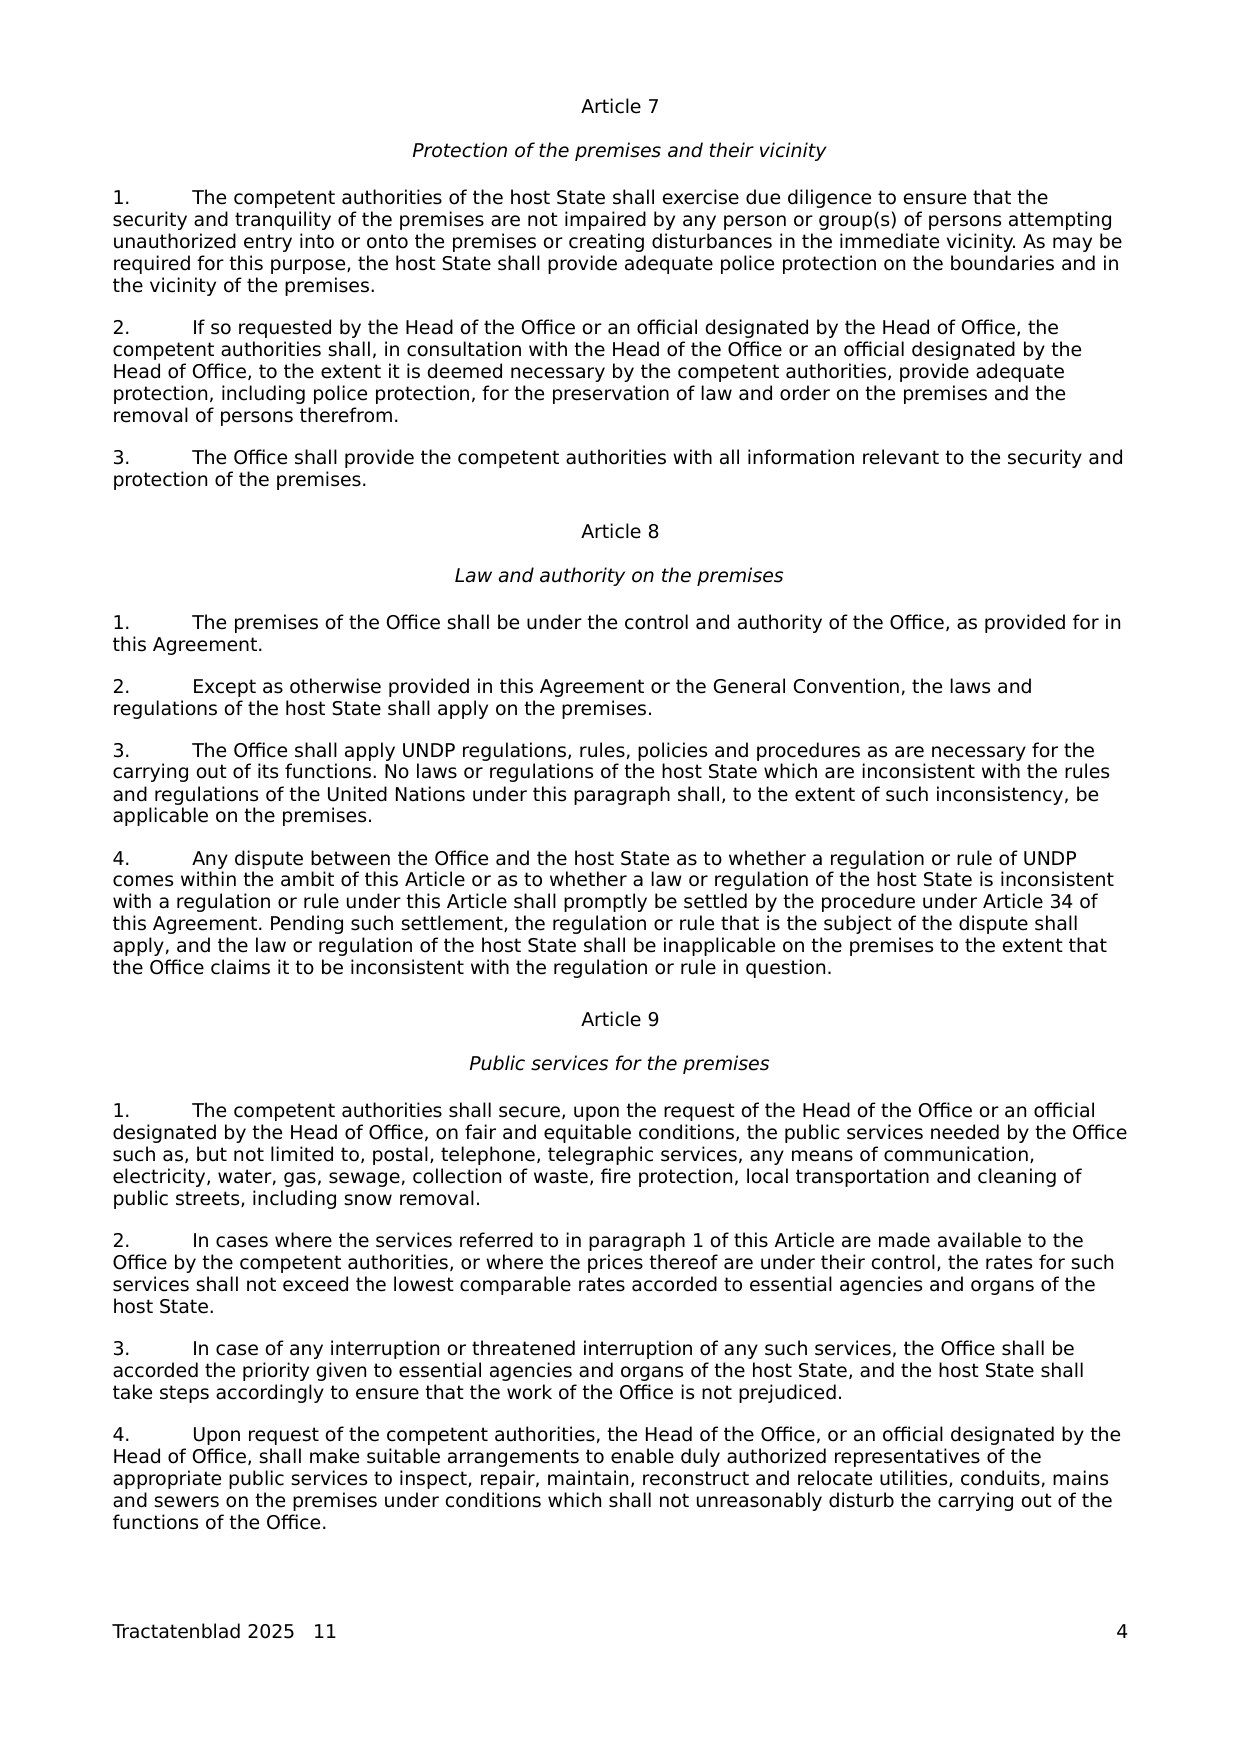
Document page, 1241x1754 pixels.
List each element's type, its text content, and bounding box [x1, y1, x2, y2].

text 1. The premises of the Office shall be under the control and authority of the Office, as provided for in this Agreement. [112, 612, 1128, 656]
subtitle Article 8 Law and authority on the premises [112, 521, 1128, 587]
text 3. In case of any interruption or threatened interruption of any such services, the Office shall be accorded the priority given to essential agencies and organs of the host State, and the host State shall take steps accordingly to ensure that the work of the Office is not prejudiced. [112, 1338, 1128, 1404]
text 2. If so requested by the Head of the Office or an official designated by the Head of Office, the competent authorities shall, in consultation with the Head of the Office or an official designated by the Head of Office, to the extent it is deemed necessary by the competent authorities, provide adequate protection, including police protection, for the preservation of law and order on the premises and the removal of persons therefrom. [112, 317, 1128, 427]
text 1. The competent authorities of the host State shall exercise due diligence to ensure that the security and tranquility of the premises are not impaired by any person or group(s) of persons attempting unauthorized entry into or onto the premises or creating disturbances in the immediate vicinity. As may be required for this purpose, the host State shall provide adequate police protection on the boundaries and in the vicinity of the premises. [112, 187, 1128, 297]
text 4. Any dispute between the Office and the host State as to whether a regulation or rule of UNDP comes within the ambit of this Article or as to whether a law or regulation of the host State is inconsistent with a regulation or rule under this Article shall promptly be settled by the procedure under Article 34 of this Agreement. Pending such settlement, the regulation or rule that is the subject of the dispute shall apply, and the law or regulation of the host State shall be inapplicable on the premises to the extent that the Office claims it to be inconsistent with the regulation or rule in question. [112, 847, 1128, 979]
text 2. Except as otherwise provided in this Agreement or the General Convention, the laws and regulations of the host State shall apply on the premises. [112, 676, 1128, 719]
text 4. Upon request of the competent authorities, the Head of the Office, or an official designated by the Head of Office, shall make suitable arrangements to enable duly authorized representatives of the appropriate public services to inspect, repair, maintain, reconstruct and relocate utilities, conduits, mains and sewers on the premises under conditions which shall not unreasonably disturb the carrying out of the functions of the Office. [112, 1424, 1128, 1534]
text 1. The competent authorities shall secure, upon the request of the Head of the Office or an official designated by the Head of Office, on fair and equitable conditions, the public services needed by the Office such as, but not limited to, postal, telephone, telegraphic services, any means of communication, electricity, water, gas, sewage, collection of waste, fire protection, local transportation and cleaning of public streets, including snow removal. [112, 1100, 1128, 1210]
subtitle Article 7 Protection of the premises and their vicinity [112, 96, 1128, 162]
text 2. In cases where the services referred to in paragraph 1 of this Article are made available to the Office by the competent authorities, or where the prices thereof are under their control, the rates for such services shall not exceed the lowest comparable rates accorded to essential agencies and organs of the host State. [112, 1230, 1128, 1318]
text 3. The Office shall apply UNDP regulations, rules, policies and procedures as are necessary for the carrying out of its functions. No laws or regulations of the host State which are inconsistent with the rules and regulations of the United Nations under this paragraph shall, to the extent of such inconsistency, be applicable on the premises. [112, 739, 1128, 827]
text 3. The Office shall provide the competent authorities with all information relevant to the security and protection of the premises. [112, 447, 1128, 491]
subtitle Article 9 Public services for the premises [112, 1009, 1128, 1075]
